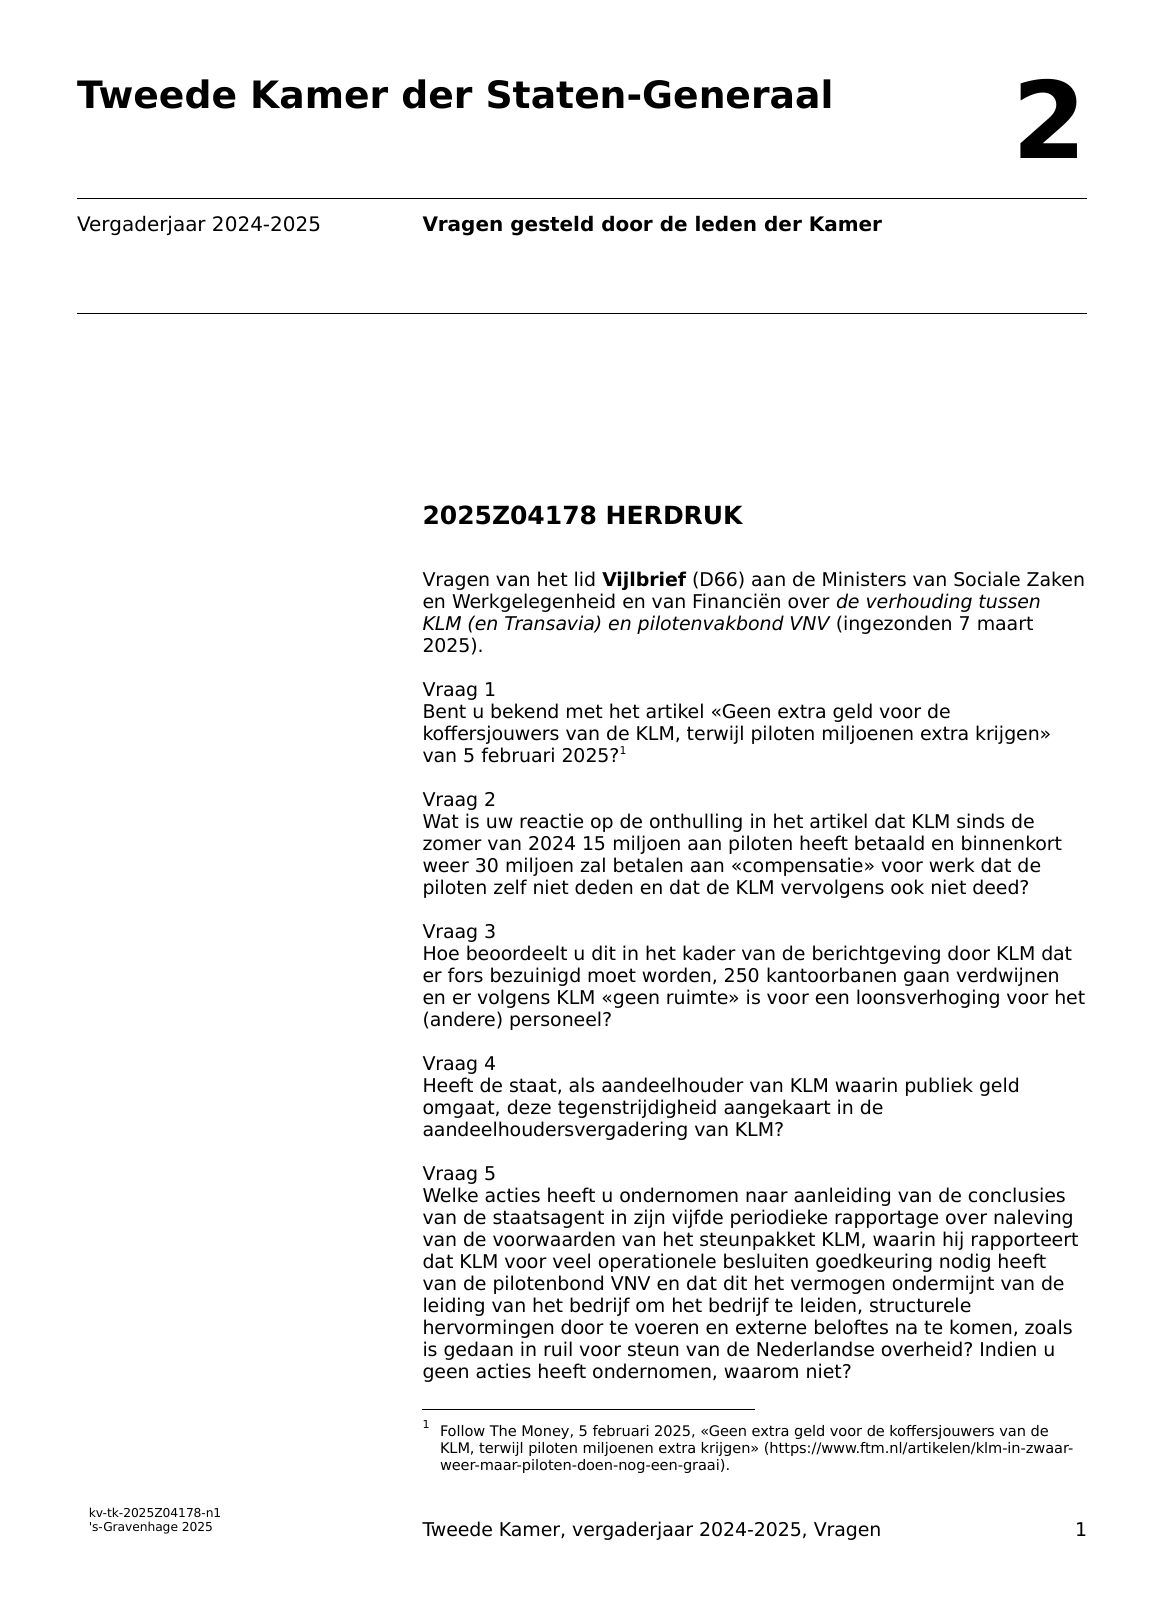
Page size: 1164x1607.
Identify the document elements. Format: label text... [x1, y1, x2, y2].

text Vraag 2 [422, 789, 1087, 811]
text 2025Z04178 HERDRUK [422, 501, 1087, 531]
text Vraag 1 [422, 679, 1087, 701]
table_cell Vergaderjaar 2024-2025 [77, 199, 422, 313]
text Vraag 5 [422, 1163, 1087, 1185]
text Bent u bekend met het artikel «Geen extra geld voor de koffersjouwers van de KLM, terwijl piloten miljoenen extra krijgen» van 5 februari 2025? [422, 701, 1087, 767]
text kv-tk-2025Z04178-n1 [88, 1506, 323, 1520]
text Heeft de staat, als aandeelhouder van KLM waarin publiek geld omgaat, deze tegenstrijdigheid aangekaart in de aandeelhoudersvergadering van KLM? [422, 1075, 1087, 1141]
text Vraag 4 [422, 1053, 1087, 1075]
text Welke acties heeft u ondernomen naar aanleiding van de conclusies van de staatsagent in zijn vijfde periodieke rapportage over naleving van de voorwaarden van het steunpakket KLM, waarin hij rapporteert dat KLM voor veel operationele besluiten goedkeuring nodig heeft van de pilotenbond VNV en dat dit het vermogen ondermijnt van de leiding van het bedrijf om het bedrijf te leiden, structurele hervormingen door te voeren en externe beloftes na te komen, zoals is gedaan in ruil voor steun van de Nederlandse overheid? Indien u geen acties heeft ondernomen, waarom niet? [422, 1185, 1087, 1383]
text Wat is uw reactie op de onthulling in het artikel dat KLM sinds de zomer van 2024 15 miljoen aan piloten heeft betaald en binnenkort weer 30 miljoen zal betalen aan «compensatie» voor werk dat de piloten zelf niet deden en dat de KLM vervolgens ook niet deed? [422, 811, 1087, 899]
text Vragen van het lid Vijlbrief (D66) aan de Ministers van Sociale Zaken en Werkgelegenheid en van Financiën over de verhouding tussen KLM (en Transavia) en pilotenvakbond VNV (ingezonden 7 maart 2025). [422, 569, 1087, 657]
text 's-Gravenhage 2025 [88, 1520, 323, 1534]
text Follow The Money, 5 februari 2025, «Geen extra geld voor de koffersjouwers van de KLM, terwijl piloten miljoenen extra krijgen» (https://www.ftm.nl/artikelen/klm-in-zwaar-weer-maar-piloten-doen-nog-een-graai). [422, 1418, 1087, 1474]
table_header Tweede Kamer der Staten-Generaal [77, 59, 886, 198]
table_cell Vragen gesteld door de leden der Kamer [422, 199, 1087, 313]
table_header 2 [886, 59, 1087, 198]
text Vraag 3 [422, 921, 1087, 943]
text Hoe beoordeelt u dit in het kader van de berichtgeving door KLM dat er fors bezuinigd moet worden, 250 kantoorbanen gaan verdwijnen en er volgens KLM «geen ruimte» is voor een loonsverhoging voor het (andere) personeel? [422, 943, 1087, 1031]
